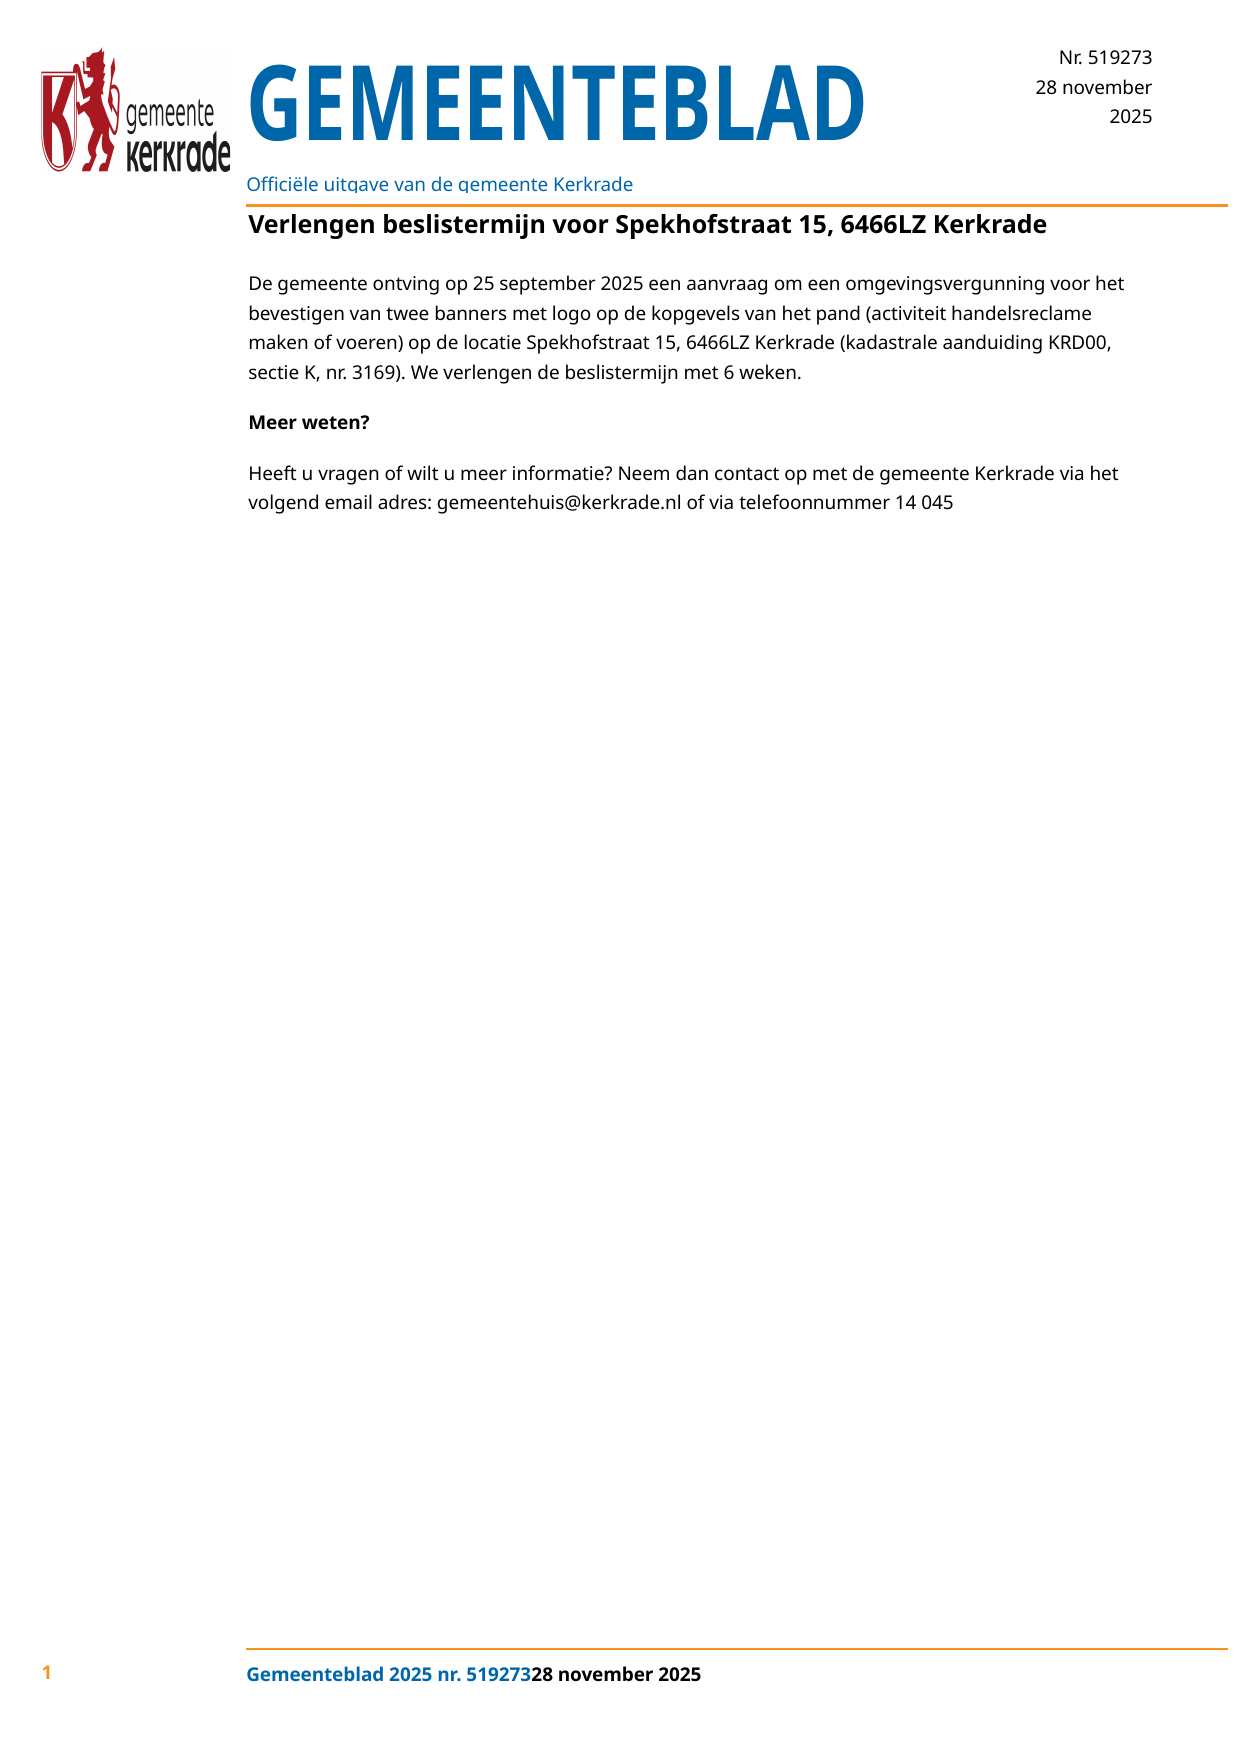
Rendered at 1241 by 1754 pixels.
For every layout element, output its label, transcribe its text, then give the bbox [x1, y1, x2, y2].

text De gemeente ontving op 25 september 2025 een aanvraag om een omgevingsvergunning voor het bevestigen van twee banners met logo op de kopgevels van het pand (activiteit handelsreclame maken of voeren) op de locatie Spekhofstraat 15, 6466LZ Kerkrade (kadastrale aanduiding KRD00, sectie K, nr. 3169). We verlengen de beslistermijn met 6 weken. [248, 270, 1152, 385]
text Meer weten? [248, 409, 1152, 435]
text Verlengen beslistermijn voor Spekhofstraat 15, 6466LZ Kerkrade [248, 207, 1152, 241]
text Heeft u vragen of wilt u meer informatie? Neem dan contact op met de gemeente Kerkrade via het volgend email adres: gemeentehuis@kerkrade.nl of via telefoonnummer 14 045 [248, 460, 1152, 515]
picture [41, 47, 231, 172]
